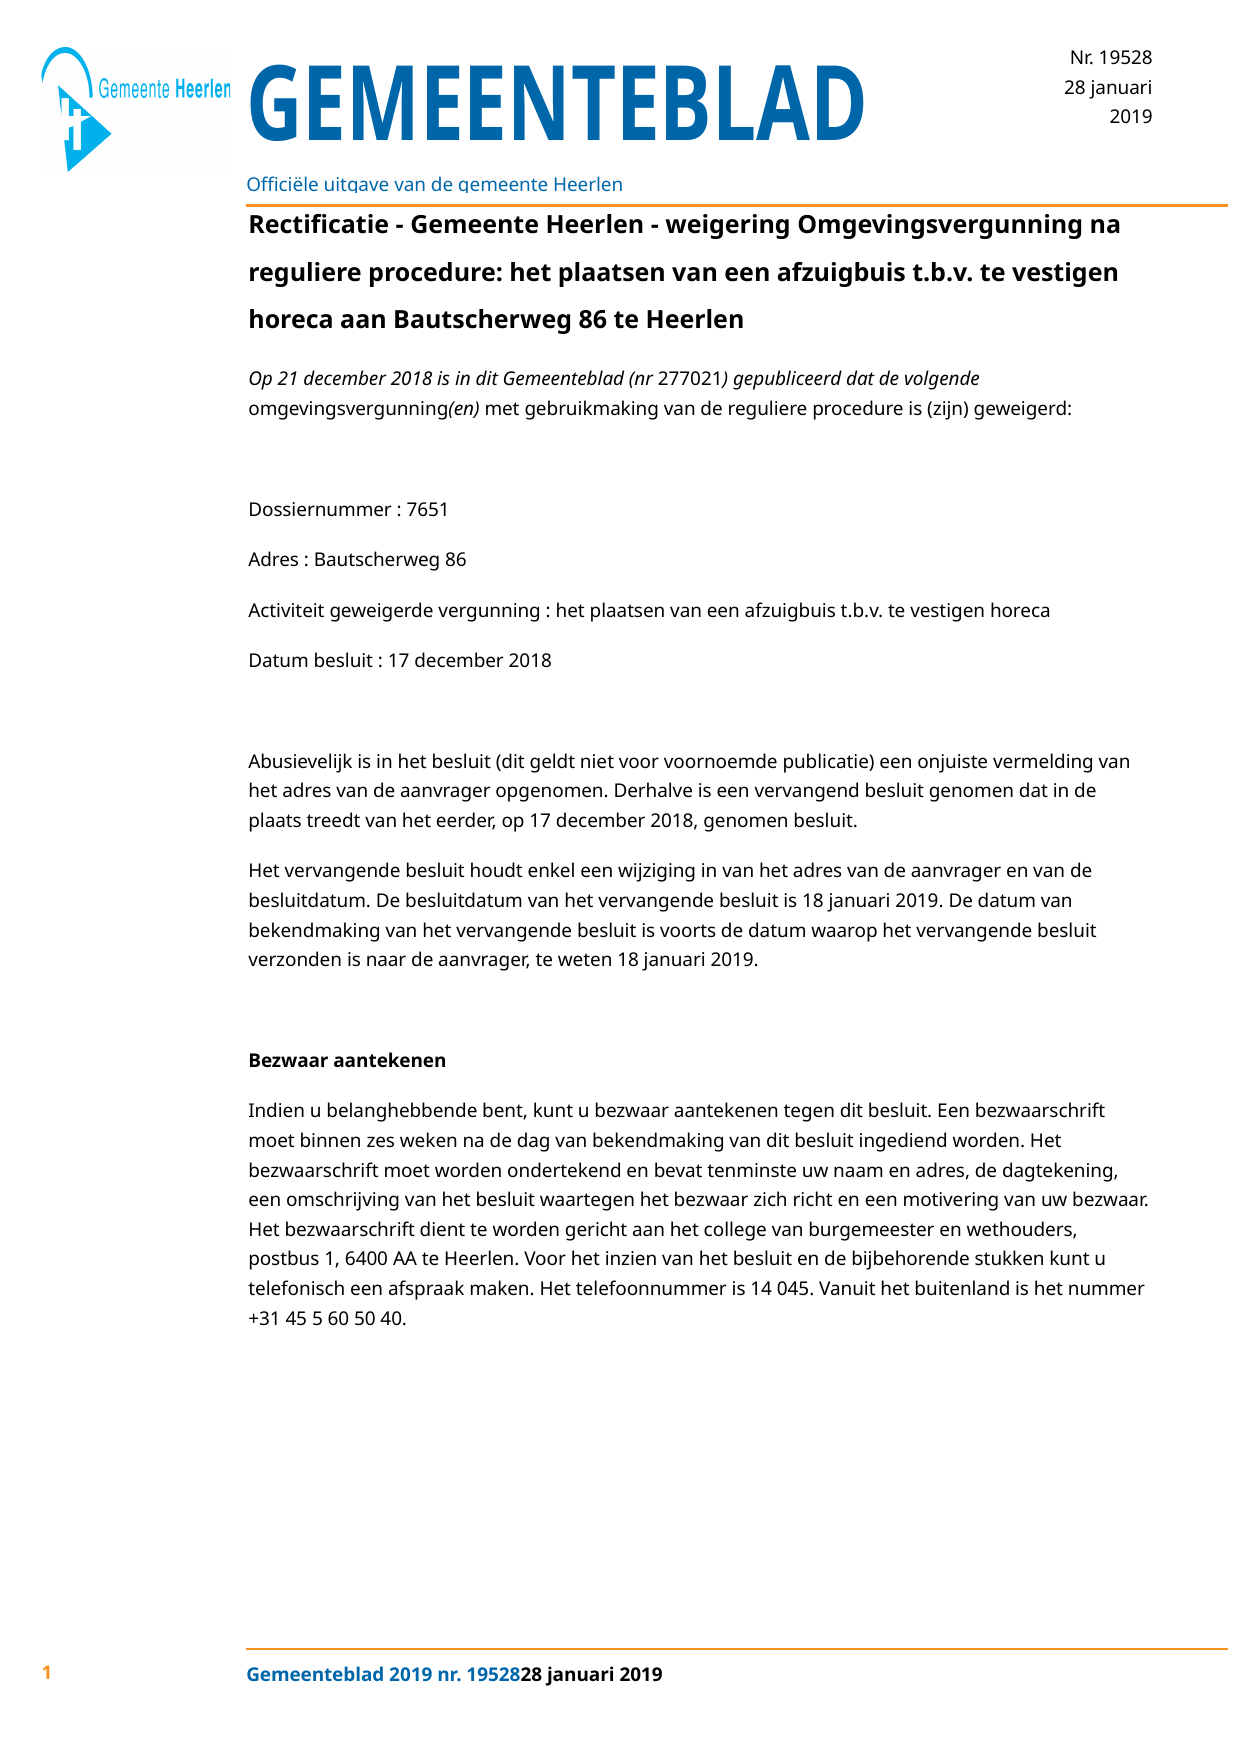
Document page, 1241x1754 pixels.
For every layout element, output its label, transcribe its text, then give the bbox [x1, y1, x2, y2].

text Abusievelijk is in het besluit (dit geldt niet voor voornoemde publicatie) een onjuiste vermelding van het adres van de aanvrager opgenomen. Derhalve is een vervangend besluit genomen dat in de plaats treedt van het eerder, op 17 december 2018, genomen besluit. [248, 748, 1152, 833]
text Het vervangende besluit houdt enkel een wijziging in van het adres van de aanvrager en van de besluitdatum. De besluitdatum van het vervangende besluit is 18 januari 2019. De datum van bekendmaking van het vervangende besluit is voorts de datum waarop het vervangende besluit verzonden is naar de aanvrager, te weten 18 januari 2019. [248, 858, 1152, 972]
text Rectificatie - Gemeente Heerlen - weigering Omgevingsvergunning na reguliere procedure: het plaatsen van een afzuigbuis t.b.v. te vestigen horeca aan Bautscherweg 86 te Heerlen [248, 207, 1152, 336]
text Op 21 december 2018 is in dit Gemeenteblad (nr 277021) gepubliceerd dat de volgende omgevingsvergunning(en) met gebruikmaking van de reguliere procedure is (zijn) geweigerd: [248, 366, 1152, 421]
text Activiteit geweigerde vergunning : het plaatsen van een afzuigbuis t.b.v. te vestigen horeca [248, 597, 1152, 622]
text Adres : Bautscherweg 86 [248, 546, 1152, 572]
picture [41, 47, 58, 70]
text Dossiernummer : 7651 [248, 496, 1152, 522]
text Indien u belanghebbende bent, kunt u bezwaar aantekenen tegen dit besluit. Een bezwaarschrift moet binnen zes weken na de dag van bekendmaking van dit besluit ingediend worden. Het bezwaarschrift moet worden ondertekend en bevat tenminste uw naam en adres, de dagtekening, een omschrijving van het besluit waartegen het bezwaar zich richt en een motivering van uw bezwaar. Het bezwaarschrift dient te worden gericht aan het college van burgemeester en wethouders, postbus 1, 6400 AA te Heerlen. Voor het inzien van het besluit en de bijbehorende stukken kunt u telefonisch een afspraak maken. Het telefoonnummer is 14 045. Vanuit het buitenland is het nummer +31 45 5 60 50 40. [248, 1098, 1152, 1330]
text Datum besluit : 17 december 2018 [248, 647, 1152, 673]
picture [41, 47, 231, 172]
text Bezwaar aantekenen [248, 1047, 1152, 1073]
